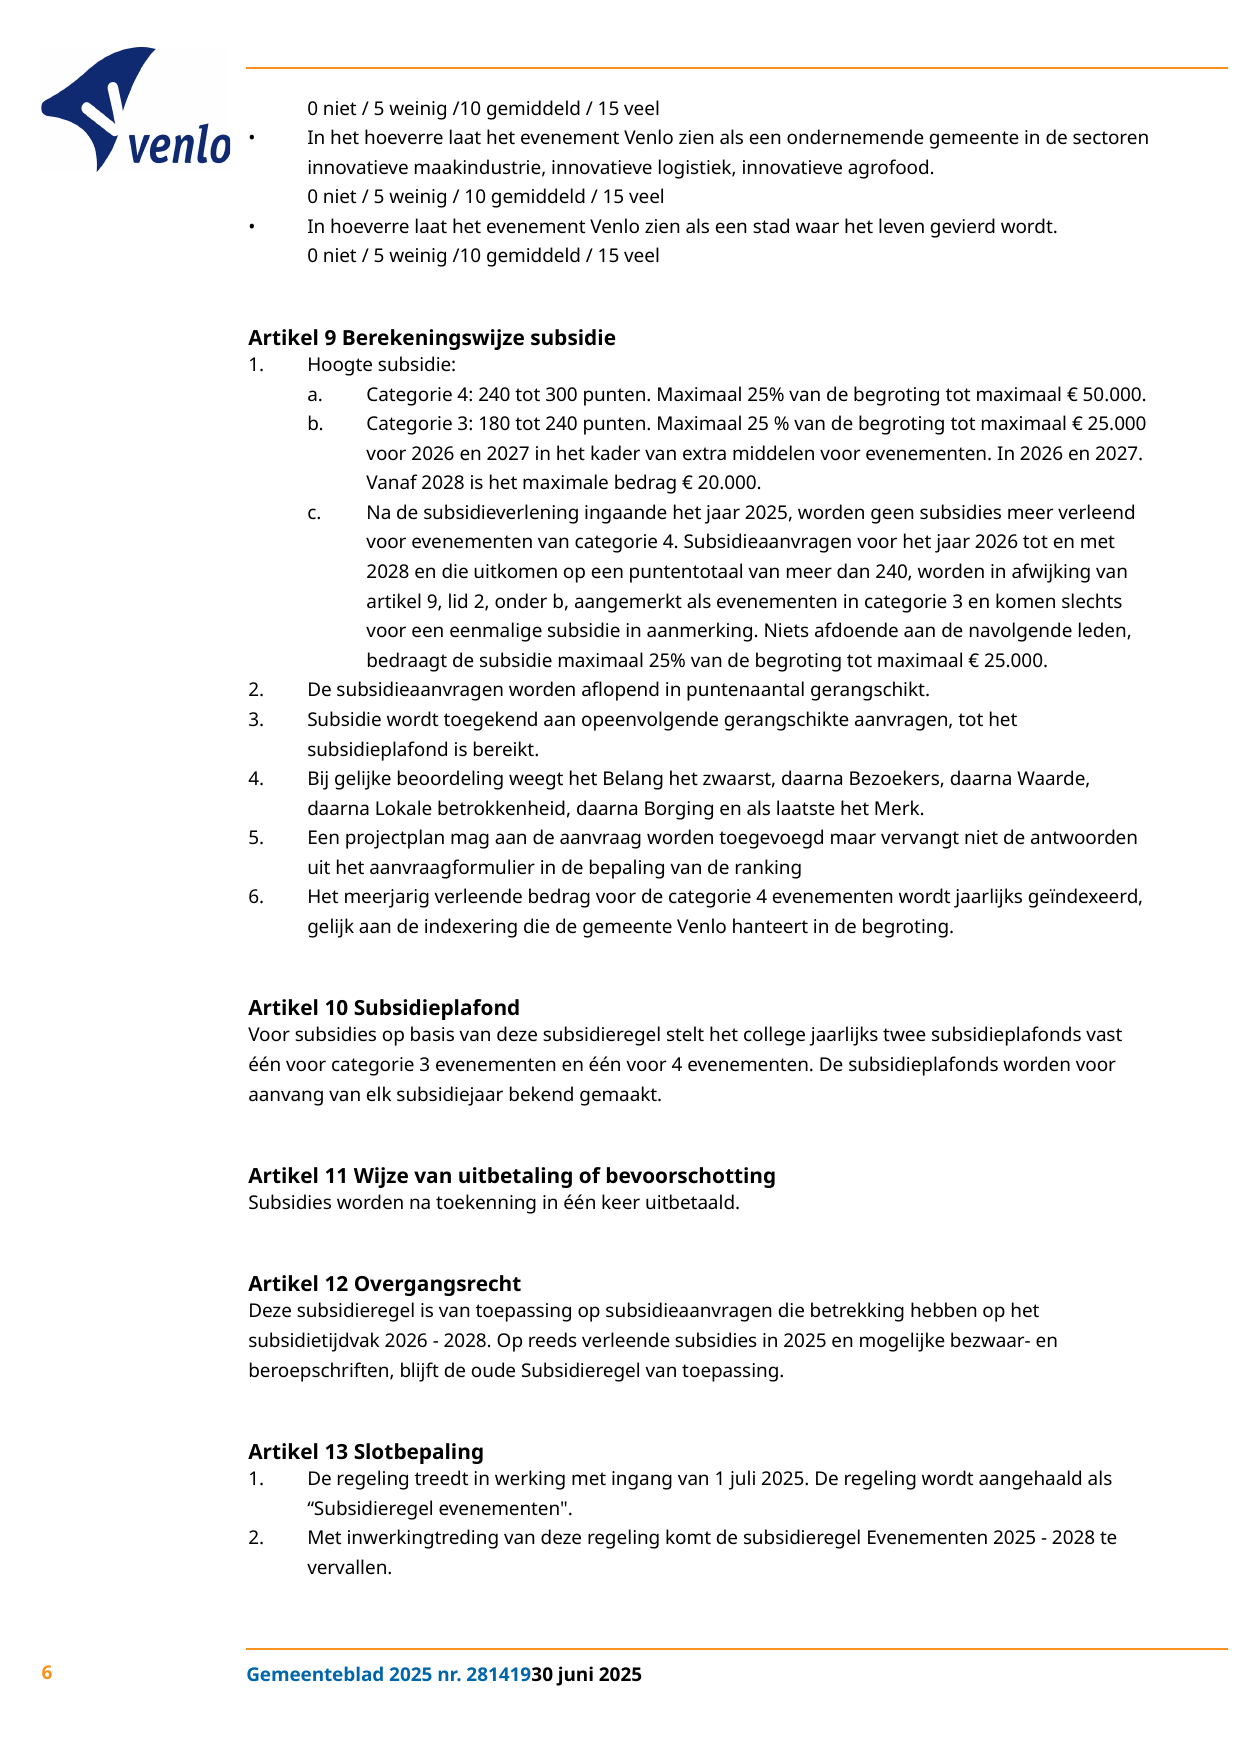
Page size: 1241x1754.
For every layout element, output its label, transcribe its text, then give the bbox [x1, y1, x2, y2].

list In het hoeverre laat het evenement Venlo zien als een ondernemende gemeente in de sectoren innovatieve maakindustrie, innovatieve logistiek, innovatieve agrofood. [248, 124, 1152, 180]
list Een projectplan mag aan de aanvraag worden toegevoegd maar vervangt niet de antwoorden uit het aanvraagformulier in de bepaling van de ranking [248, 824, 1152, 880]
text Voor subsidies op basis van deze subsidieregel stelt het college jaarlijks twee subsidieplafonds vast één voor categorie 3 evenementen en één voor 4 evenementen. De subsidieplafonds worden voor aanvang van elk subsidiejaar bekend gemaakt. [248, 1022, 1152, 1107]
list Categorie 3: 180 tot 240 punten. Maximaal 25 % van de begroting tot maximaal € 25.000 voor 2026 en 2027 in het kader van extra middelen voor evenementen. In 2026 en 2027. Vanaf 2028 is het maximale bedrag € 20.000. [307, 410, 1152, 495]
list Subsidie wordt toegekend aan opeenvolgende gerangschikte aanvragen, tot het subsidieplafond is bereikt. [248, 706, 1152, 761]
list In hoeverre laat het evenement Venlo zien als een stad waar het leven gevierd wordt. [248, 213, 1152, 239]
list De subsidieaanvragen worden aflopend in puntenaantal gerangschikt. [248, 677, 1152, 702]
text Artikel 10 Subsidieplafond [248, 993, 1152, 1022]
list De regeling treedt in werking met ingang van 1 juli 2025. De regeling wordt aangehaald als “Subsidieregel evenementen". [248, 1465, 1152, 1521]
list Het meerjarig verleende bedrag voor de categorie 4 evenementen wordt jaarlijks geïndexeerd, gelijk aan de indexering die de gemeente Venlo hanteert in de begroting. [248, 884, 1152, 939]
text Artikel 13 Slotbepaling [248, 1437, 1152, 1465]
list Bij gelijke beoordeling weegt het Belang het zwaarst, daarna Bezoekers, daarna Waarde, daarna Lokale betrokkenheid, daarna Borging en als laatste het Merk. [248, 765, 1152, 821]
list 0 niet / 5 weinig /10 gemiddeld / 15 veel [248, 95, 1152, 121]
text Artikel 12 Overgangsrecht [248, 1269, 1152, 1298]
list 0 niet / 5 weinig /10 gemiddeld / 15 veel [248, 243, 1152, 268]
picture [41, 47, 231, 172]
list Hoogte subsidie: [248, 351, 1152, 377]
list Categorie 4: 240 tot 300 punten. Maximaal 25% van de begroting tot maximaal € 50.000. [307, 381, 1152, 406]
list 0 niet / 5 weinig / 10 gemiddeld / 15 veel [248, 183, 1152, 209]
list Met inwerkingtreding van deze regeling komt de subsidieregel Evenementen 2025 - 2028 te vervallen. [248, 1524, 1152, 1580]
text Artikel 11 Wijze van uitbetaling of bevoorschotting [248, 1161, 1152, 1189]
text Subsidies worden na toekenning in één keer uitbetaald. [248, 1189, 1152, 1215]
text Artikel 9 Berekeningswijze subsidie [248, 323, 1152, 351]
list Na de subsidieverlening ingaande het jaar 2025, worden geen subsidies meer verleend voor evenementen van categorie 4. Subsidieaanvragen voor het jaar 2026 tot en met 2028 en die uitkomen op een puntentotaal van meer dan 240, worden in afwijking van artikel 9, lid 2, onder b, aangemerkt als evenementen in categorie 3 en komen slechts voor een eenmalige subsidie in aanmerking. Niets afdoende aan de navolgende leden, bedraagt de subsidie maximaal 25% van de begroting tot maximaal € 25.000. [307, 499, 1152, 673]
text Deze subsidieregel is van toepassing op subsidieaanvragen die betrekking hebben op het subsidietijdvak 2026 - 2028. Op reeds verleende subsidies in 2025 en mogelijke bezwaar- en beroepschriften, blijft de oude Subsidieregel van toepassing. [248, 1298, 1152, 1383]
